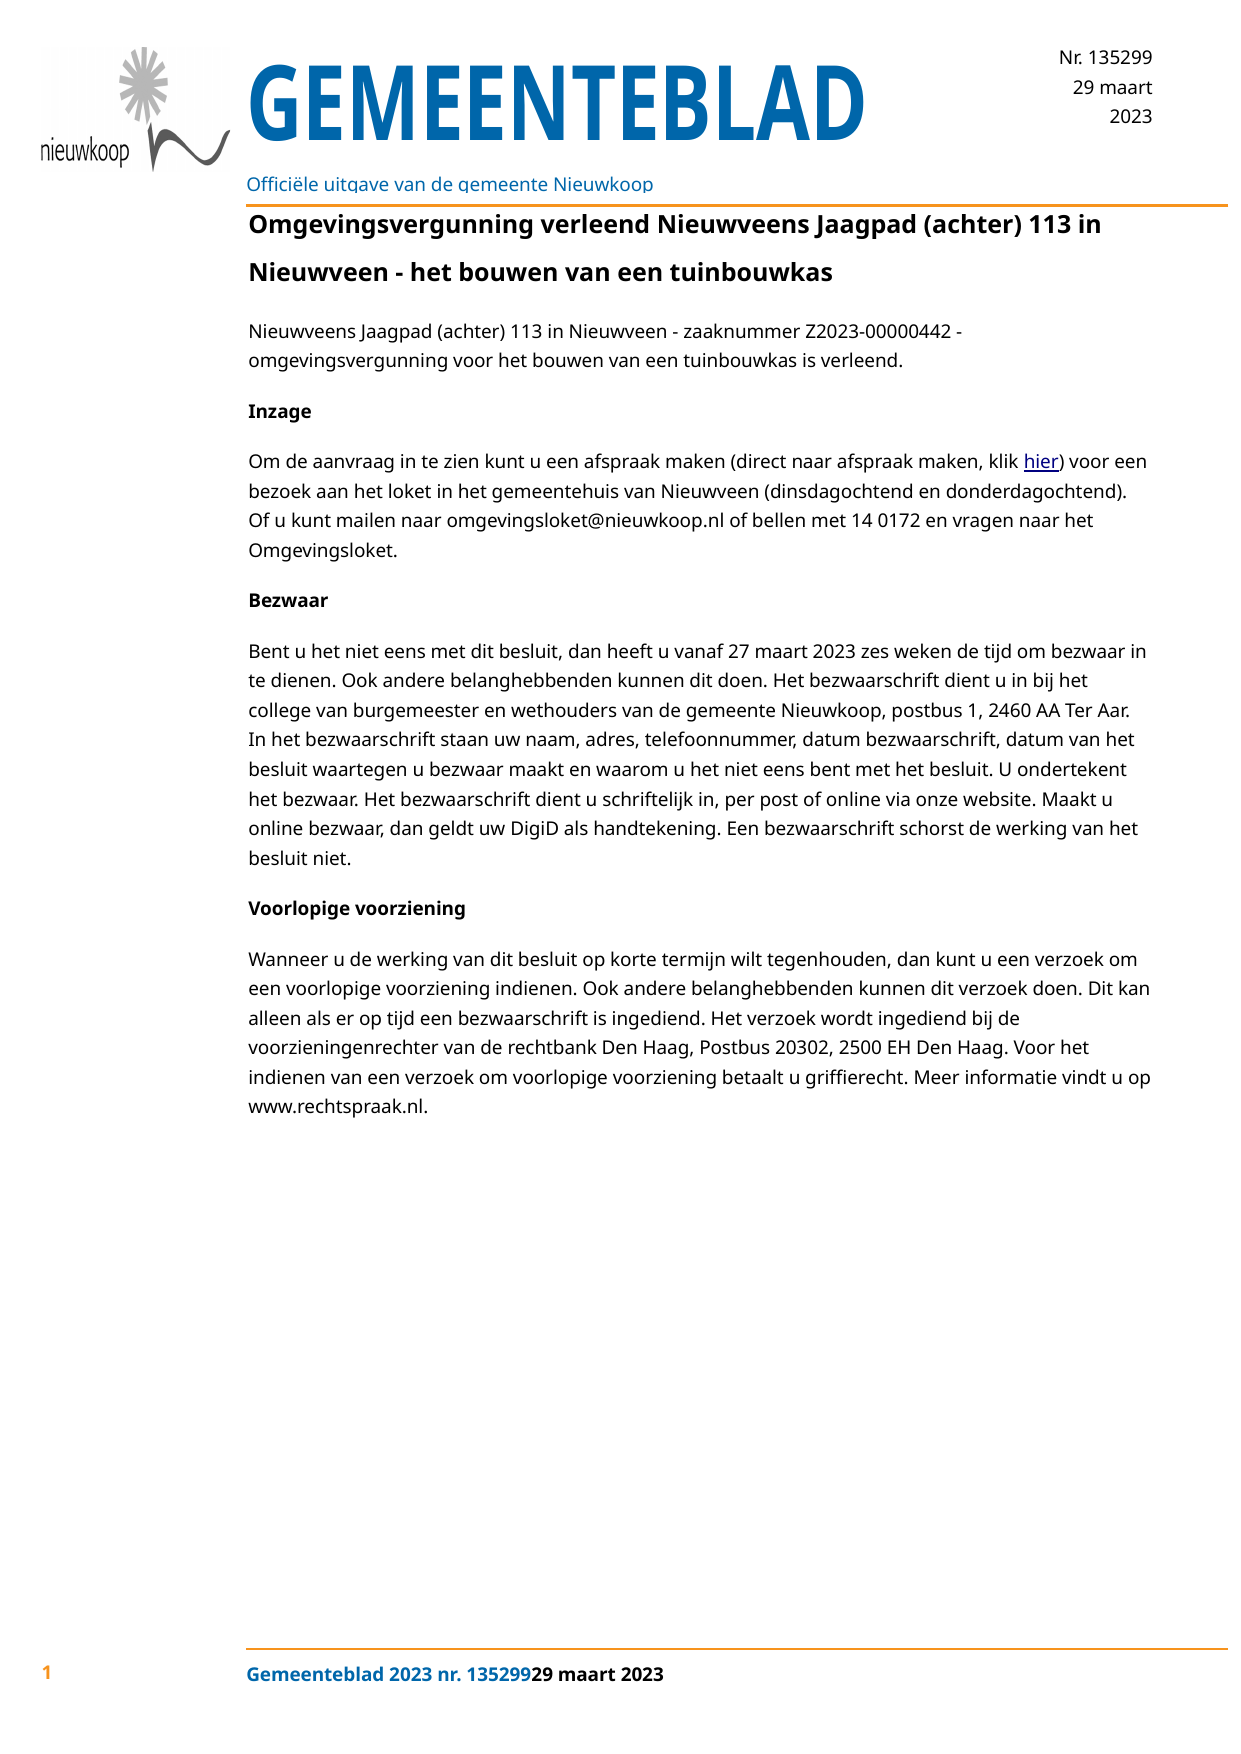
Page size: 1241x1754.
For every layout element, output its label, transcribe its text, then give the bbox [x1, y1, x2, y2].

picture [41, 47, 231, 172]
text Nieuwveens Jaagpad (achter) 113 in Nieuwveen - zaaknummer Z2023-00000442 - omgevingsvergunning voor het bouwen van een tuinbouwkas is verleend. [248, 318, 1152, 373]
text Omgevingsvergunning verleend Nieuwveens Jaagpad (achter) 113 in Nieuwveen - het bouwen van een tuinbouwkas [248, 207, 1152, 288]
text Wanneer u de werking van dit besluit op korte termijn wilt tegenhouden, dan kunt u een verzoek om een voorlopige voorziening indienen. Ook andere belanghebbenden kunnen dit verzoek doen. Dit kan alleen als er op tijd een bezwaarschrift is ingediend. Het verzoek wordt ingediend bij de voorzieningenrechter van de rechtbank Den Haag, Postbus 20302, 2500 EH Den Haag. Voor het indienen van een verzoek om voorlopige voorziening betaalt u griffierecht. Meer informatie vindt u op www.rechtspraak.nl. [248, 946, 1152, 1119]
text Om de aanvraag in te zien kunt u een afspraak maken (direct naar afspraak maken, klik hier) voor een bezoek aan het loket in het gemeentehuis van Nieuwveen (dinsdagochtend en donderdagochtend). Of u kunt mailen naar omgevingsloket@nieuwkoop.nl of bellen met 14 0172 en vragen naar het Omgevingsloket. [248, 448, 1152, 563]
text Bent u het niet eens met dit besluit, dan heeft u vanaf 27 maart 2023 zes weken de tijd om bezwaar in te dienen. Ook andere belanghebbenden kunnen dit doen. Het bezwaarschrift dient u in bij het college van burgemeester en wethouders van de gemeente Nieuwkoop, postbus 1, 2460 AA Ter Aar. In het bezwaarschrift staan uw naam, adres, telefoonnummer, datum bezwaarschrift, datum van het besluit waartegen u bezwaar maakt en waarom u het niet eens bent met het besluit. U ondertekent het bezwaar. Het bezwaarschrift dient u schriftelijk in, per post of online via onze website. Maakt u online bezwaar, dan geldt uw DigiD als handtekening. Een bezwaarschrift schorst de werking van het besluit niet. [248, 638, 1152, 871]
text Bezwaar [248, 587, 1152, 613]
text Inzage [248, 398, 1152, 424]
text Voorlopige voorziening [248, 895, 1152, 921]
